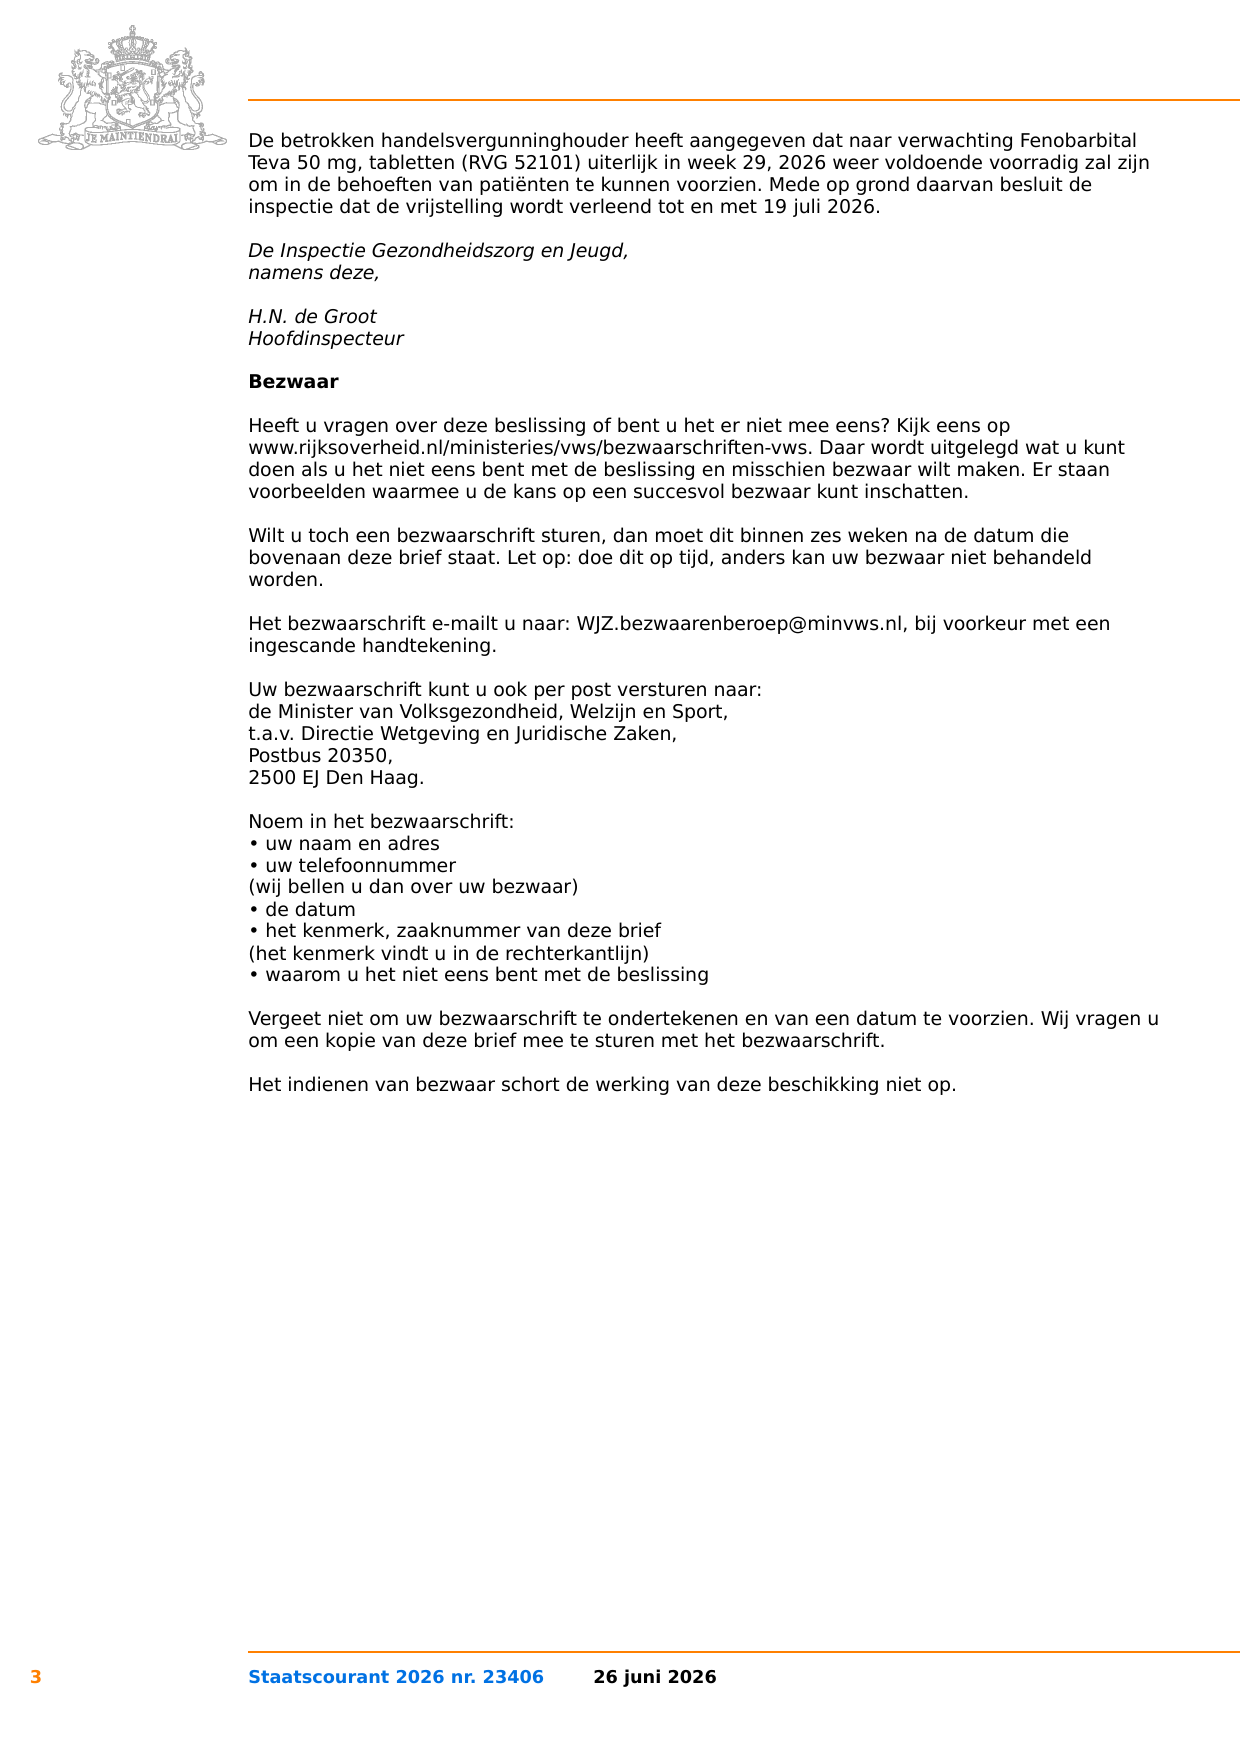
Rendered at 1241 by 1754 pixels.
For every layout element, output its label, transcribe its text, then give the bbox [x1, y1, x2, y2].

text • uw telefoonnummer [248, 854, 1163, 876]
picture [38, 25, 227, 150]
text Wilt u toch een bezwaarschrift sturen, dan moet dit binnen zes weken na de datum die bovenaan deze brief staat. Let op: doe dit op tijd, anders kan uw bezwaar niet behandeld worden. [248, 525, 1163, 591]
text Bezwaar [248, 371, 1163, 393]
text de Minister van Volksgezondheid, Welzijn en Sport, [248, 701, 1163, 723]
text Het indienen van bezwaar schort de werking van deze beschikking niet op. [248, 1074, 1163, 1096]
text Noem in het bezwaarschrift: [248, 811, 1163, 832]
text Postbus 20350, [248, 745, 1163, 767]
text • uw naam en adres [248, 832, 1163, 854]
text Heeft u vragen over deze beslissing of bent u het er niet mee eens? Kijk eens op www.rijksoverheid.nl/ministeries/vws/bezwaarschriften-vws. Daar wordt uitgelegd wat u kunt doen als u het niet eens bent met de beslissing en misschien bezwaar wilt maken. Er staan voorbeelden waarmee u de kans op een succesvol bezwaar kunt inschatten. [248, 415, 1163, 503]
text Het bezwaarschrift e-mailt u naar: WJZ.bezwaarenberoep@minvws.nl, bij voorkeur met een ingescande handtekening. [248, 613, 1163, 657]
text t.a.v. Directie Wetgeving en Juridische Zaken, [248, 723, 1163, 745]
text (het kenmerk vindt u in de rechterkantlijn) [248, 942, 1163, 964]
text De Inspectie Gezondheidszorg en Jeugd, namens deze, H.N. de Groot Hoofdinspecteur [248, 240, 1163, 349]
text De betrokken handelsvergunninghouder heeft aangegeven dat naar verwachting Fenobarbital Teva 50 mg, tabletten (RVG 52101) uiterlijk in week 29, 2026 weer voldoende voorradig zal zijn om in de behoeften van patiënten te kunnen voorzien. Mede op grond daarvan besluit de inspectie dat de vrijstelling wordt verleend tot en met 19 juli 2026. [248, 130, 1163, 218]
text Uw bezwaarschrift kunt u ook per post versturen naar: [248, 679, 1163, 701]
text • het kenmerk, zaaknummer van deze brief [248, 920, 1163, 942]
text 2500 EJ Den Haag. [248, 767, 1163, 789]
text • waarom u het niet eens bent met de beslissing [248, 964, 1163, 986]
text • de datum [248, 898, 1163, 920]
text (wij bellen u dan over uw bezwaar) [248, 876, 1163, 898]
text Vergeet niet om uw bezwaarschrift te ondertekenen en van een datum te voorzien. Wij vragen u om een kopie van deze brief mee te sturen met het bezwaarschrift. [248, 1008, 1163, 1052]
